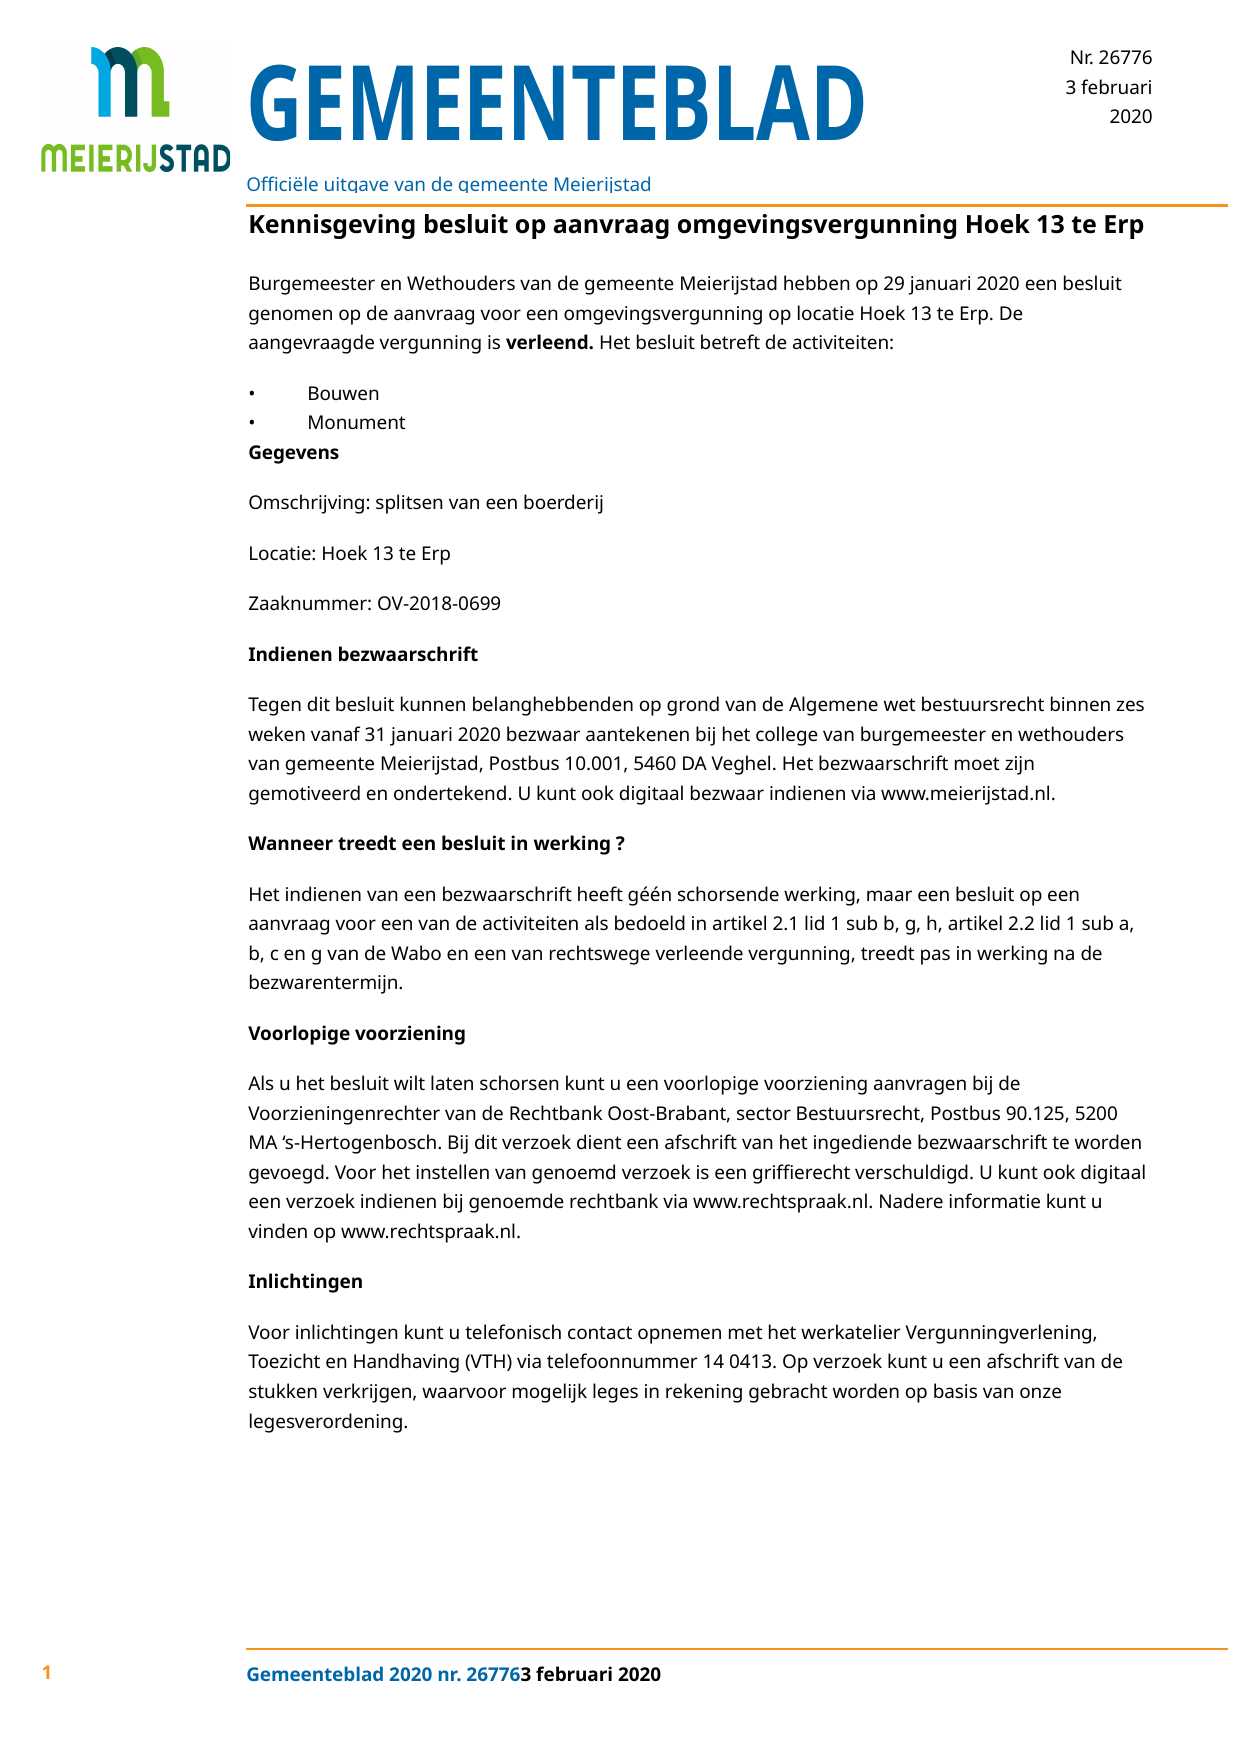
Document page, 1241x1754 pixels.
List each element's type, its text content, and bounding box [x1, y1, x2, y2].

text Inlichtingen [248, 1269, 1152, 1294]
text Voor inlichtingen kunt u telefonisch contact opnemen met het werkatelier Vergunningverlening, Toezicht en Handhaving (VTH) via telefoonnummer 14 0413. Op verzoek kunt u een afschrift van de stukken verkrijgen, waarvoor mogelijk leges in rekening gebracht worden op basis van onze legesverordening. [248, 1319, 1152, 1433]
list Monument [248, 409, 1152, 435]
text Burgemeester en Wethouders van de gemeente Meierijstad hebben op 29 januari 2020 een besluit genomen op de aanvraag voor een omgevingsvergunning op locatie Hoek 13 te Erp. De aangevraagde vergunning is verleend. Het besluit betreft de activiteiten: [248, 270, 1152, 355]
text Wanneer treedt een besluit in werking ? [248, 830, 1152, 856]
list Bouwen [248, 380, 1152, 406]
text Indienen bezwaarschrift [248, 641, 1152, 666]
text Zaaknummer: OV-2018-0699 [248, 590, 1152, 616]
text Locatie: Hoek 13 te Erp [248, 540, 1152, 566]
picture [41, 47, 231, 172]
text Het indienen van een bezwaarschrift heeft géén schorsende werking, maar een besluit op een aanvraag voor een van de activiteiten als bedoeld in artikel 2.1 lid 1 sub b, g, h, artikel 2.2 lid 1 sub a, b, c en g van de Wabo en een van rechtswege verleende vergunning, treedt pas in werking na de bezwarentermijn. [248, 881, 1152, 995]
text Tegen dit besluit kunnen belanghebbenden op grond van de Algemene wet bestuursrecht binnen zes weken vanaf 31 januari 2020 bezwaar aantekenen bij het college van burgemeester en wethouders van gemeente Meierijstad, Postbus 10.001, 5460 DA Veghel. Het bezwaarschrift moet zijn gemotiveerd en ondertekend. U kunt ook digitaal bezwaar indienen via www.meierijstad.nl. [248, 691, 1152, 806]
text Omschrijving: splitsen van een boerderij [248, 489, 1152, 515]
text Kennisgeving besluit op aanvraag omgevingsvergunning Hoek 13 te Erp [248, 207, 1152, 241]
text Voorlopige voorziening [248, 1020, 1152, 1046]
text Gegevens [248, 439, 1152, 465]
text Als u het besluit wilt laten schorsen kunt u een voorlopige voorziening aanvragen bij de Voorzieningenrechter van de Rechtbank Oost-Brabant, sector Bestuursrecht, Postbus 90.125, 5200 MA ‘s-Hertogenbosch. Bij dit verzoek dient een afschrift van het ingediende bezwaarschrift te worden gevoegd. Voor het instellen van genoemd verzoek is een griffierecht verschuldigd. U kunt ook digitaal een verzoek indienen bij genoemde rechtbank via www.rechtspraak.nl. Nadere informatie kunt u vinden op www.rechtspraak.nl. [248, 1070, 1152, 1244]
